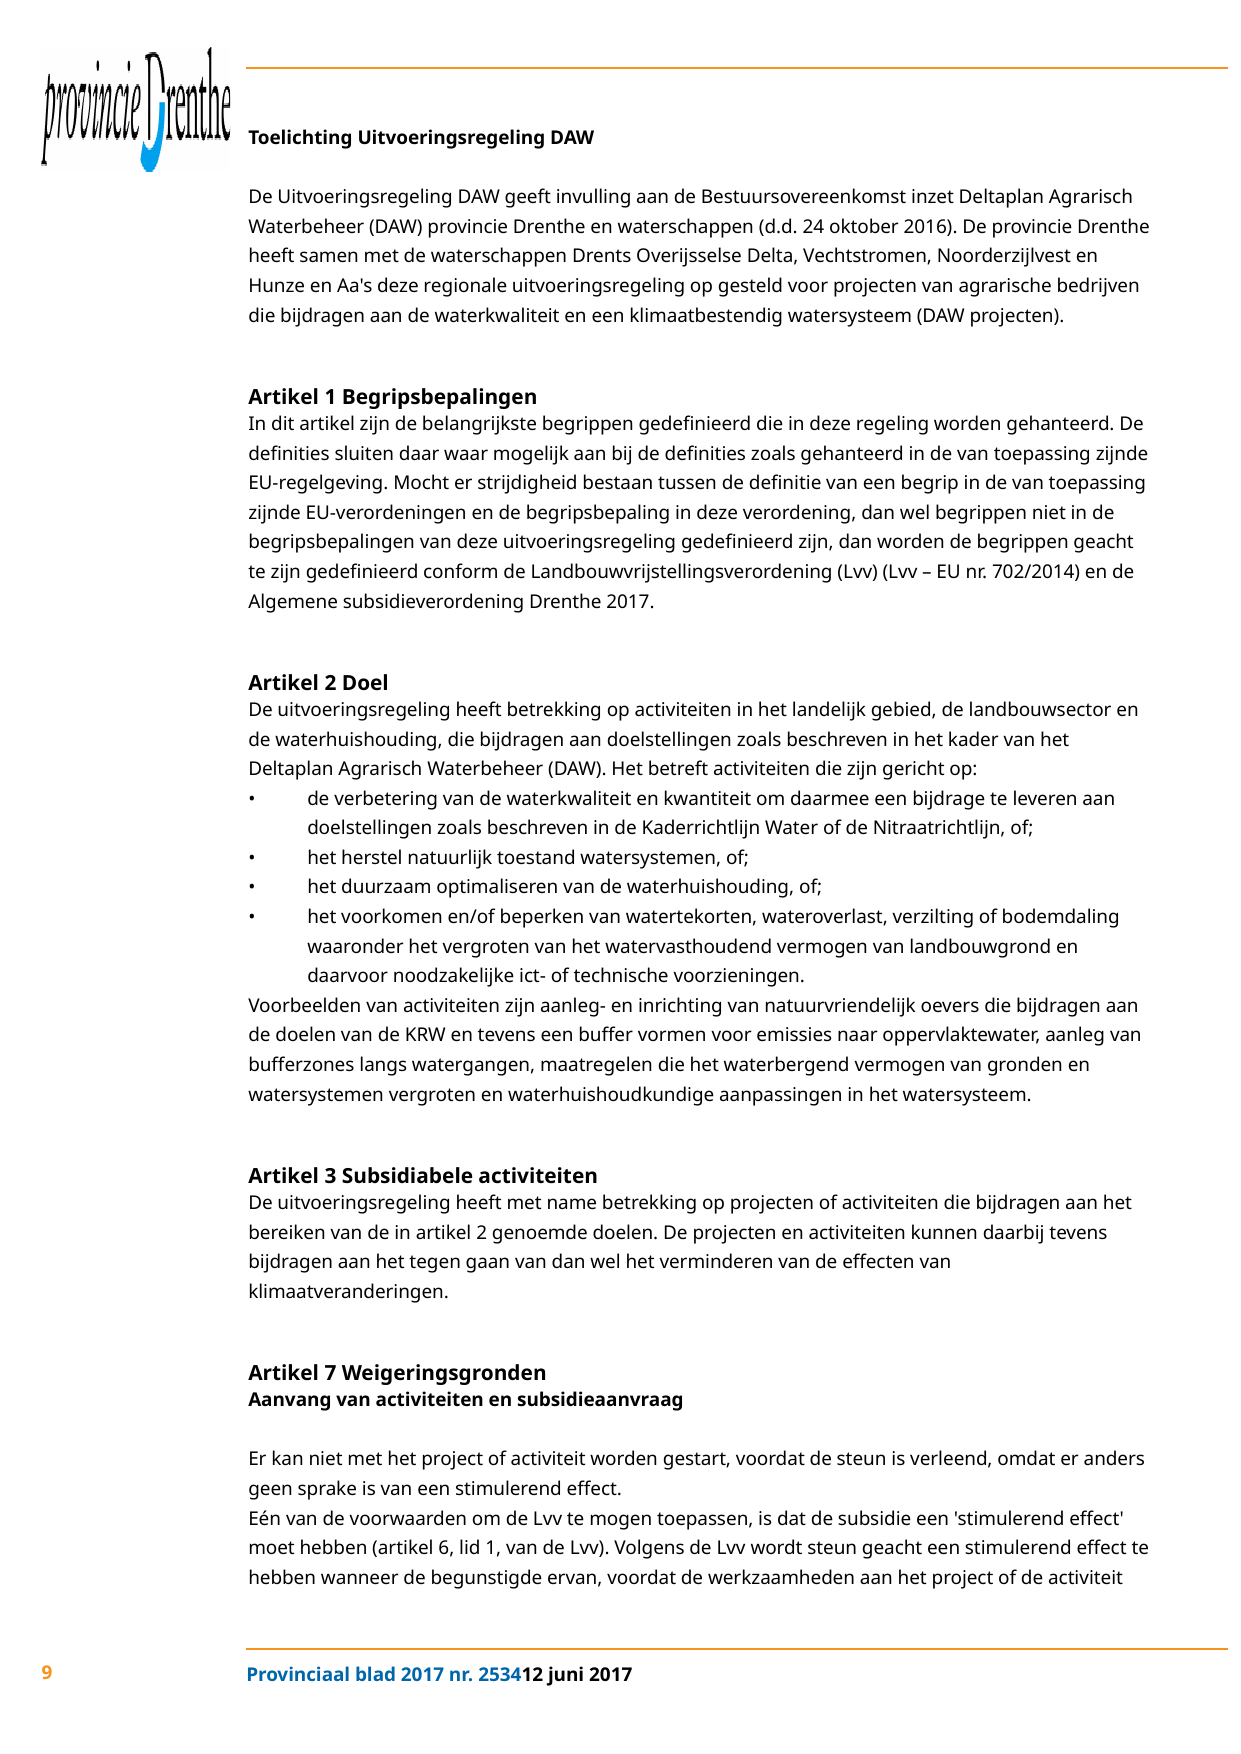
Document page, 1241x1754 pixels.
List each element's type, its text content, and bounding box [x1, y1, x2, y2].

text Artikel 1 Begripsbepalingen [248, 382, 1152, 410]
text Artikel 2 Doel [248, 668, 1152, 696]
text Voorbeelden van activiteiten zijn aanleg- en inrichting van natuurvriendelijk oevers die bijdragen aan de doelen van de KRW en tevens een buffer vormen voor emissies naar oppervlaktewater, aanleg van bufferzones langs watergangen, maatregelen die het waterbergend vermogen van gronden en watersystemen vergroten en waterhuishoudkundige aanpassingen in het watersysteem. [248, 992, 1152, 1107]
picture [41, 47, 231, 172]
text Aanvang van activiteiten en subsidieaanvraag [248, 1386, 1152, 1412]
list het herstel natuurlijk toestand watersystemen, of; [248, 844, 1152, 870]
text In dit artikel zijn de belangrijkste begrippen gedefinieerd die in deze regeling worden gehanteerd. De definities sluiten daar waar mogelijk aan bij de definities zoals gehanteerd in de van toepassing zijnde EU-regelgeving. Mocht er strijdigheid bestaan tussen de definitie van een begrip in de van toepassing zijnde EU-verordeningen en de begripsbepaling in deze verordening, dan wel begrippen niet in de begripsbepalingen van deze uitvoeringsregeling gedefinieerd zijn, dan worden de begrippen geacht te zijn gedefinieerd conform de Landbouwvrijstellingsverordening (Lvv) (Lvv – EU nr. 702/2014) en de Algemene subsidieverordening Drenthe 2017. [248, 410, 1152, 613]
text Artikel 3 Subsidiabele activiteiten [248, 1161, 1152, 1189]
text Toelichting Uitvoeringsregeling DAW [248, 124, 1152, 150]
text De uitvoeringsregeling heeft betrekking op activiteiten in het landelijk gebied, de landbouwsector en de waterhuishouding, die bijdragen aan doelstellingen zoals beschreven in het kader van het Deltaplan Agrarisch Waterbeheer (DAW). Het betreft activiteiten die zijn gericht op: [248, 696, 1152, 781]
text De uitvoeringsregeling heeft met name betrekking op projecten of activiteiten die bijdragen aan het bereiken van de in artikel 2 genoemde doelen. De projecten en activiteiten kunnen daarbij tevens bijdragen aan het tegen gaan van dan wel het verminderen van de effecten van klimaatveranderingen. [248, 1189, 1152, 1304]
text Eén van de voorwaarden om de Lvv te mogen toepassen, is dat de subsidie een 'stimulerend effect' moet hebben (artikel 6, lid 1, van de Lvv). Volgens de Lvv wordt steun geacht een stimulerend effect te hebben wanneer de begunstigde ervan, voordat de werkzaamheden aan het project of de activiteit [248, 1505, 1152, 1590]
list het duurzaam optimaliseren van de waterhuishouding, of; [248, 874, 1152, 899]
text De Uitvoeringsregeling DAW geeft invulling aan de Bestuursovereenkomst inzet Deltaplan Agrarisch Waterbeheer (DAW) provincie Drenthe en waterschappen (d.d. 24 oktober 2016). De provincie Drenthe heeft samen met de waterschappen Drents Overijsselse Delta, Vechtstromen, Noorderzijlvest en Hunze en Aa's deze regionale uitvoeringsregeling op gesteld voor projecten van agrarische bedrijven die bijdragen aan de waterkwaliteit en een klimaatbestendig watersysteem (DAW projecten). [248, 183, 1152, 328]
text Artikel 7 Weigeringsgronden [248, 1358, 1152, 1386]
list de verbetering van de waterkwaliteit en kwantiteit om daarmee een bijdrage te leveren aan doelstellingen zoals beschreven in de Kaderrichtlijn Water of de Nitraatrichtlijn, of; [248, 785, 1152, 840]
text Er kan niet met het project of activiteit worden gestart, voordat de steun is verleend, omdat er anders geen sprake is van een stimulerend effect. [248, 1446, 1152, 1501]
list het voorkomen en/of beperken van watertekorten, wateroverlast, verzilting of bodemdaling waaronder het vergroten van het watervasthoudend vermogen van landbouwgrond en daarvoor noodzakelijke ict- of technische voorzieningen. [248, 903, 1152, 988]
